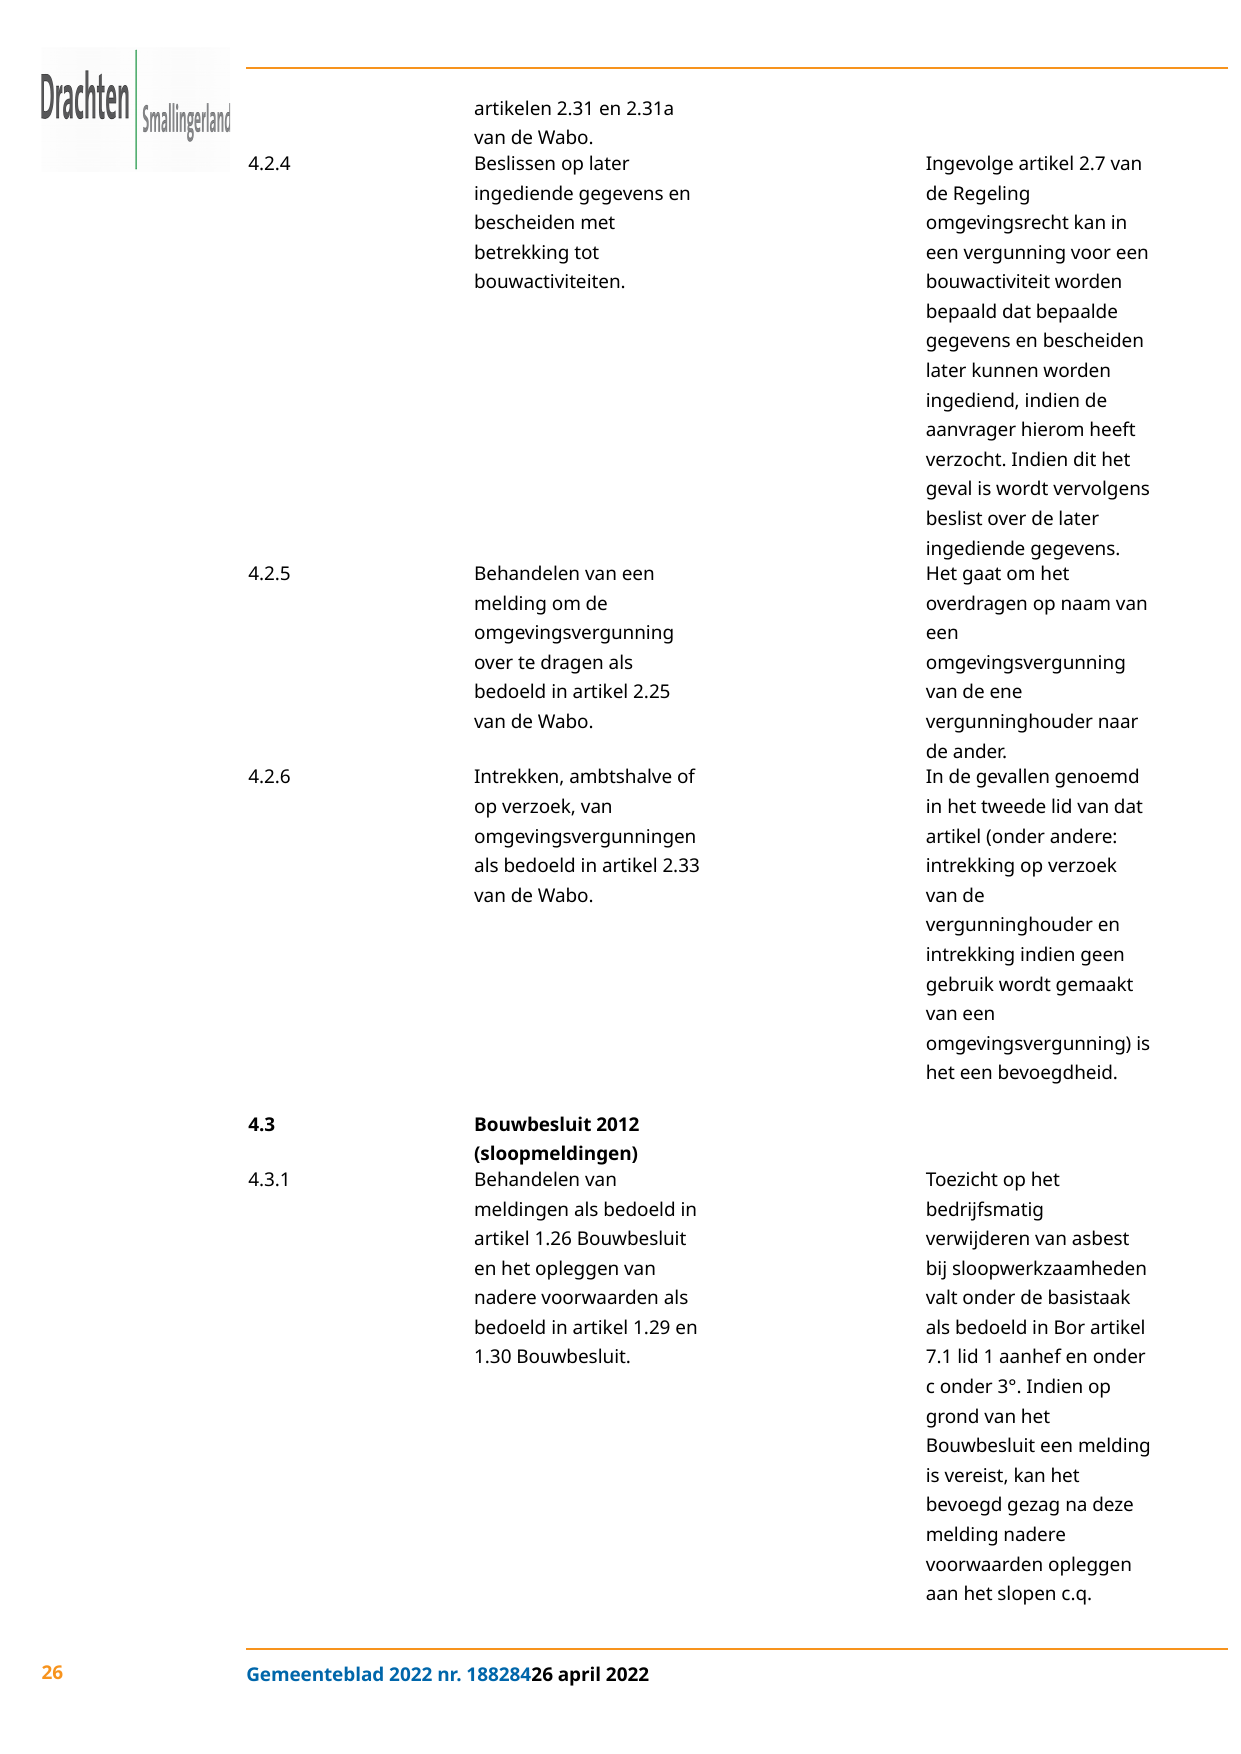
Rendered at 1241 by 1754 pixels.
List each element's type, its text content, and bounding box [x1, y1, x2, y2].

table_cell 4.2.5 [248, 560, 474, 764]
table_cell Intrekken, ambtshalve of op verzoek, van omgevingsvergunningen als bedoeld in artikel 2.33 van de Wabo. [474, 764, 700, 1085]
table_cell [700, 1166, 926, 1606]
table_cell Beslissen op later ingediende gegevens en bescheiden met betrekking tot bouwactiviteiten. [474, 150, 700, 560]
table_cell Ingevolge artikel 2.7 van de Regeling omgevingsrecht kan in een vergunning voor een bouwactiviteit worden bepaald dat bepaalde gegevens en bescheiden later kunnen worden ingediend, indien de aanvrager hierom heeft verzocht. Indien dit het geval is wordt vervolgens beslist over de later ingediende gegevens. [926, 150, 1152, 560]
table_cell In de gevallen genoemd in het tweede lid van dat artikel (onder andere: intrekking op verzoek van de vergunninghouder en intrekking indien geen gebruik wordt gemaakt van een omgevingsvergunning) is het een bevoegdheid. [926, 764, 1152, 1085]
table_cell Het gaat om het overdragen op naam van een omgevingsvergunning van de ene vergunninghouder naar de ander. [926, 560, 1152, 764]
table_cell artikelen 2.31 en 2.31a van de Wabo. [474, 95, 700, 150]
table_cell Bouwbesluit 2012 (sloopmeldingen) [474, 1111, 700, 1166]
table_cell [700, 560, 926, 764]
table_cell [248, 95, 474, 150]
table_cell 4.2.4 [248, 150, 474, 560]
table_cell Behandelen van meldingen als bedoeld in artikel 1.26 Bouwbesluit en het opleggen van nadere voorwaarden als bedoeld in artikel 1.29 en 1.30 Bouwbesluit. [474, 1166, 700, 1606]
table_cell 4.3.1 [248, 1166, 474, 1606]
table_cell [700, 764, 926, 1085]
table_cell [926, 95, 1152, 150]
table_cell Behandelen van een melding om de omgevingsvergunning over te dragen als bedoeld in artikel 2.25 van de Wabo. [474, 560, 700, 764]
table_cell [700, 150, 926, 560]
table_cell 4.3 [248, 1111, 474, 1166]
table_cell Toezicht op het bedrijfsmatig verwijderen van asbest bij sloopwerkzaamheden valt onder de basistaak als bedoeld in Bor artikel 7.1 lid 1 aanhef en onder c onder 3°. Indien op grond van het Bouwbesluit een melding is vereist, kan het bevoegd gezag na deze melding nadere voorwaarden opleggen aan het slopen c.q. [926, 1166, 1152, 1606]
table_cell [700, 1111, 1152, 1166]
table_cell 4.2.6 [248, 764, 474, 1085]
table_cell [700, 95, 926, 150]
table_cell [248, 1085, 1152, 1111]
picture [41, 47, 231, 172]
